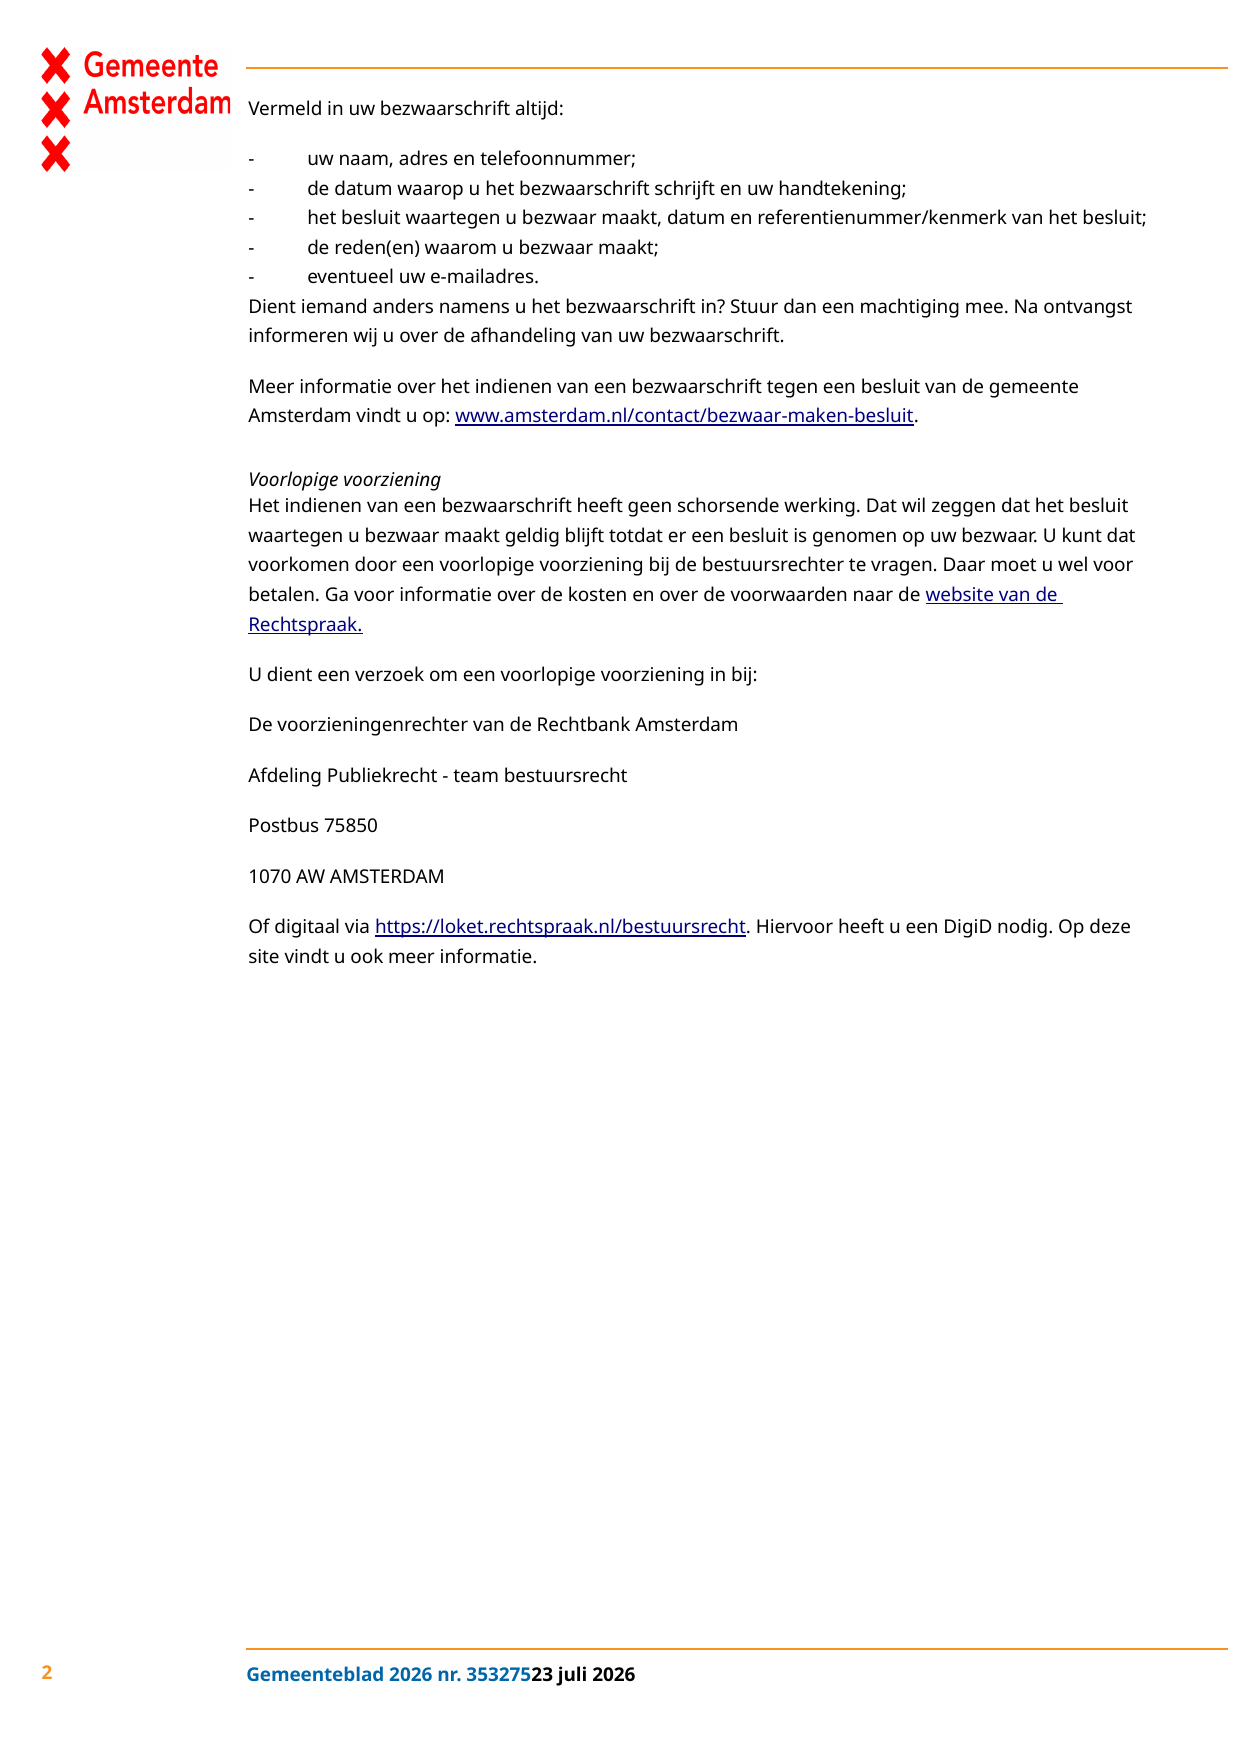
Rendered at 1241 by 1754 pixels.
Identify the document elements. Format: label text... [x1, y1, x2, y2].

list de datum waarop u het bezwaarschrift schrijft en uw handtekening; [248, 175, 1152, 201]
text Voorlopige voorziening [248, 467, 1152, 492]
list uw naam, adres en telefoonnummer; [248, 145, 1152, 171]
text Postbus 75850 [248, 812, 1152, 838]
list het besluit waartegen u bezwaar maakt, datum en referentienummer/kenmerk van het besluit; [248, 204, 1152, 230]
text 1070 AW AMSTERDAM [248, 863, 1152, 888]
list de reden(en) waarom u bezwaar maakt; [248, 234, 1152, 260]
list eventueel uw e-mailadres. [248, 263, 1152, 289]
text U dient een verzoek om een voorlopige voorziening in bij: [248, 661, 1152, 687]
text Afdeling Publiekrecht - team bestuursrecht [248, 762, 1152, 788]
text De voorzieningenrechter van de Rechtbank Amsterdam [248, 712, 1152, 737]
text Vermeld in uw bezwaarschrift altijd: [248, 95, 1152, 121]
text Meer informatie over het indienen van een bezwaarschrift tegen een besluit van de gemeente Amsterdam vindt u op: www.amsterdam.nl/contact/bezwaar-maken-besluit. [248, 373, 1152, 428]
picture [41, 47, 231, 172]
text Of digitaal via https://loket.rechtspraak.nl/bestuursrecht. Hiervoor heeft u een DigiD nodig. Op deze site vindt u ook meer informatie. [248, 913, 1152, 968]
text Het indienen van een bezwaarschrift heeft geen schorsende werking. Dat wil zeggen dat het besluit waartegen u bezwaar maakt geldig blijft totdat er een besluit is genomen op uw bezwaar. U kunt dat voorkomen door een voorlopige voorziening bij de bestuursrechter te vragen. Daar moet u wel voor betalen. Ga voor informatie over de kosten en over de voorwaarden naar de website van de Rechtspraak. [248, 492, 1152, 636]
text Dient iemand anders namens u het bezwaarschrift in? Stuur dan een machtiging mee. Na ontvangst informeren wij u over de afhandeling van uw bezwaarschrift. [248, 293, 1152, 348]
